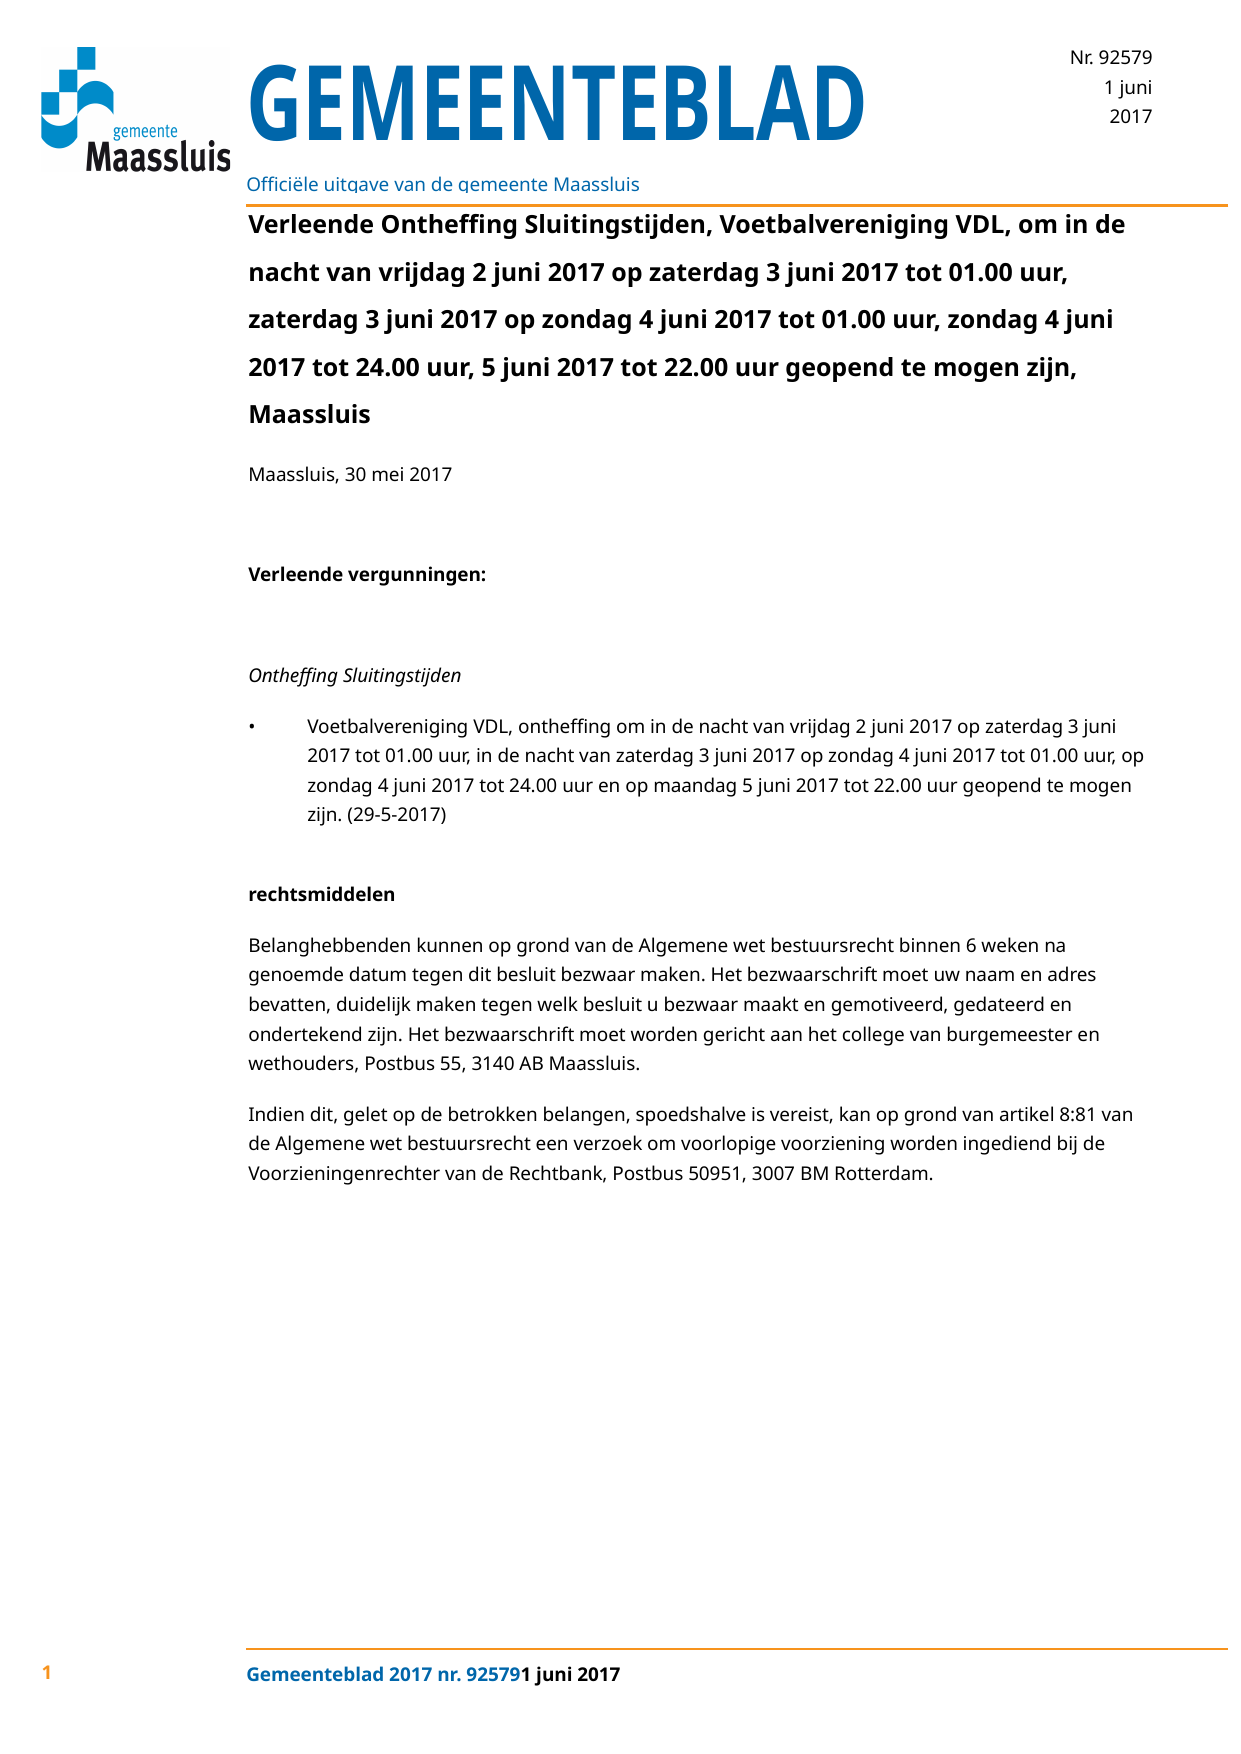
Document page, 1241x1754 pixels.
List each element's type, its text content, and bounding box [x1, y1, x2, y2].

text Belanghebbenden kunnen op grond van de Algemene wet bestuursrecht binnen 6 weken na genoemde datum tegen dit besluit bezwaar maken. Het bezwaarschrift moet uw naam en adres bevatten, duidelijk maken tegen welk besluit u bezwaar maakt en gemotiveerd, gedateerd en ondertekend zijn. Het bezwaarschrift moet worden gericht aan het college van burgemeester en wethouders, Postbus 55, 3140 AB Maassluis. [248, 932, 1152, 1076]
text Verleende Ontheffing Sluitingstijden, Voetbalvereniging VDL, om in de nacht van vrijdag 2 juni 2017 op zaterdag 3 juni 2017 tot 01.00 uur, zaterdag 3 juni 2017 op zondag 4 juni 2017 tot 01.00 uur, zondag 4 juni 2017 tot 24.00 uur, 5 juni 2017 tot 22.00 uur geopend te mogen zijn, Maassluis [248, 207, 1152, 431]
text rechtsmiddelen [248, 882, 1152, 907]
text Indien dit, gelet op de betrokken belangen, spoedshalve is vereist, kan op grond van artikel 8:81 van de Algemene wet bestuursrecht een verzoek om voorlopige voorziening worden ingediend bij de Voorzieningenrechter van de Rechtbank, Postbus 50951, 3007 BM Rotterdam. [248, 1101, 1152, 1186]
text Ontheffing Sluitingstijden [248, 662, 1152, 688]
text Maassluis, 30 mei 2017 [248, 461, 1152, 486]
list Voetbalvereniging VDL, ontheffing om in de nacht van vrijdag 2 juni 2017 op zaterdag 3 juni 2017 tot 01.00 uur, in de nacht van zaterdag 3 juni 2017 op zondag 4 juni 2017 tot 01.00 uur, op zondag 4 juni 2017 tot 24.00 uur en op maandag 5 juni 2017 tot 22.00 uur geopend te mogen zijn. (29-5-2017) [248, 713, 1152, 827]
picture [41, 47, 77, 92]
text Verleende vergunningen: [248, 562, 1152, 587]
picture [41, 47, 231, 172]
